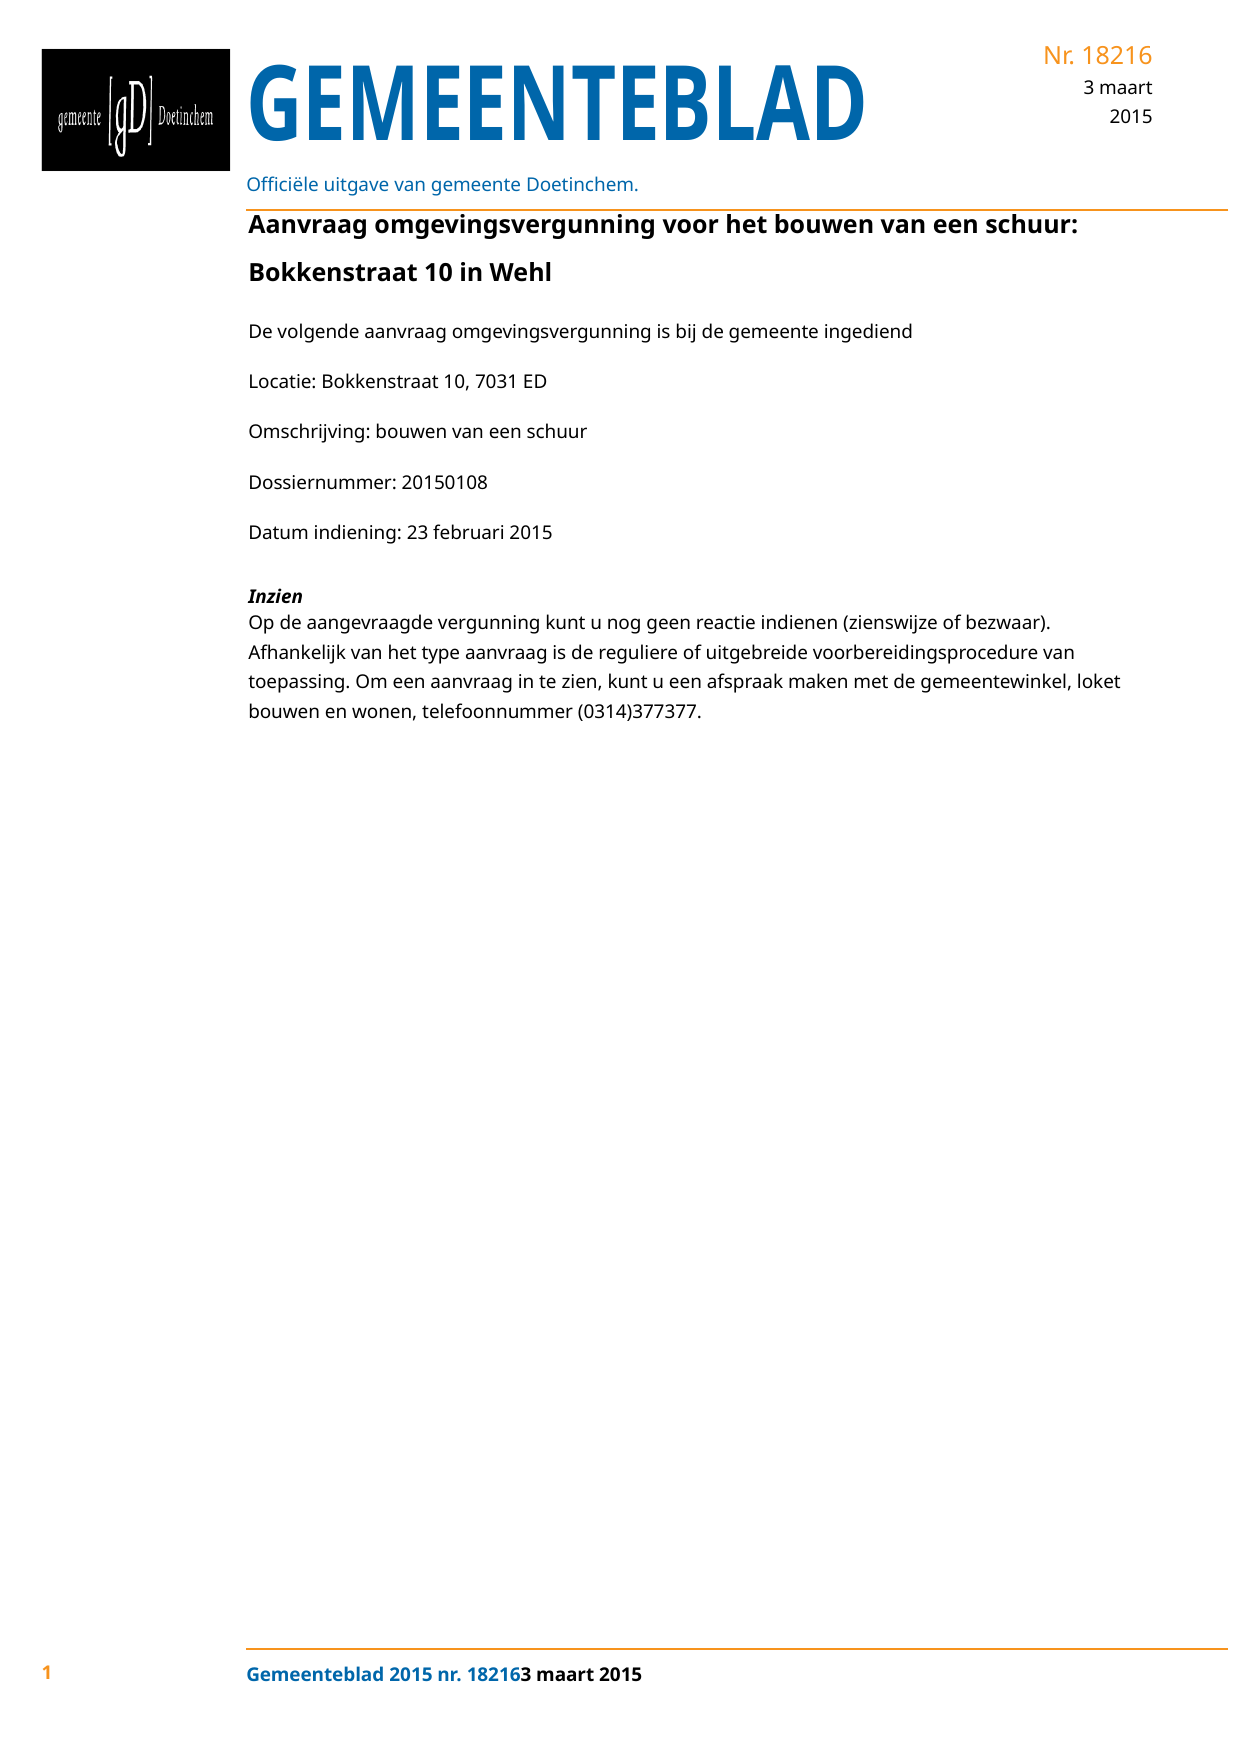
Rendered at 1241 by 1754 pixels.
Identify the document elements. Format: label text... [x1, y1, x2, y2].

text Dossiernummer: 20150108 [248, 469, 1152, 495]
text Omschrijving: bouwen van een schuur [248, 419, 1152, 444]
text Aanvraag omgevingsvergunning voor het bouwen van een schuur: Bokkenstraat 10 in Wehl [248, 211, 1152, 288]
text Datum indiening: 23 februari 2015 [248, 519, 1152, 545]
text De volgende aanvraag omgevingsvergunning is bij de gemeente ingediend [248, 318, 1152, 344]
picture [41, 47, 231, 172]
text Inzien [248, 583, 1152, 609]
text Op de aangevraagde vergunning kunt u nog geen reactie indienen (zienswijze of bezwaar). Afhankelijk van het type aanvraag is de reguliere of uitgebreide voorbereidingsprocedure van toepassing. Om een aanvraag in te zien, kunt u een afspraak maken met de gemeentewinkel, loket bouwen en wonen, telefoonnummer (0314)377377. [248, 609, 1152, 724]
text Locatie: Bokkenstraat 10, 7031 ED [248, 368, 1152, 394]
